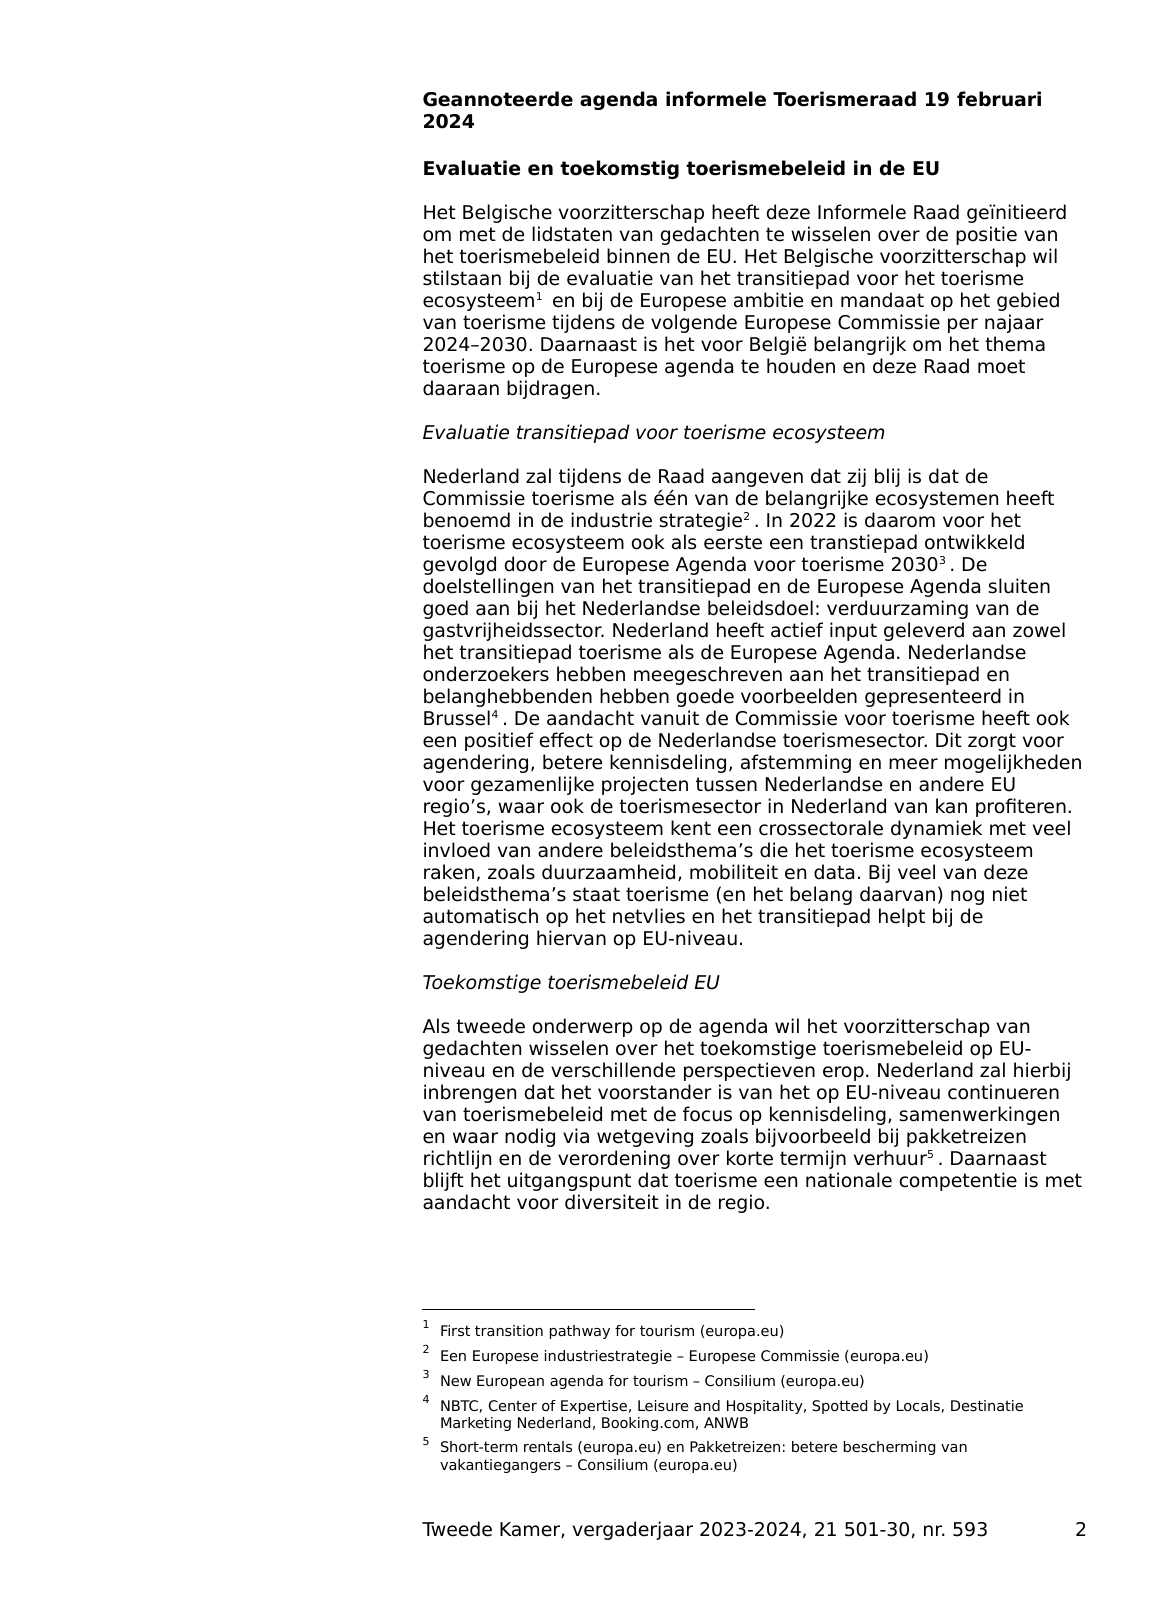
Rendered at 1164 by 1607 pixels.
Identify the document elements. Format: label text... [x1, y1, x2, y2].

text Als tweede onderwerp op de agenda wil het voorzitterschap van gedachten wisselen over het toekomstige toerismebeleid op EU-niveau en de verschillende perspectieven erop. Nederland zal hierbij inbrengen dat het voorstander is van het op EU-niveau continueren van toerismebeleid met de focus op kennisdeling, samenwerkingen en waar nodig via wetgeving zoals bijvoorbeeld bij pakketreizen richtlijn en de verordening over korte termijn verhuur. Daarnaast blijft het uitgangspunt dat toerisme een nationale competentie is met aandacht voor diversiteit in de regio. [422, 1016, 1087, 1214]
text Nederland zal tijdens de Raad aangeven dat zij blij is dat de Commissie toerisme als één van de belangrijke ecosystemen heeft benoemd in de industrie strategie. In 2022 is daarom voor het toerisme ecosysteem ook als eerste een transtiepad ontwikkeld gevolgd door de Europese Agenda voor toerisme 2030. De doelstellingen van het transitiepad en de Europese Agenda sluiten goed aan bij het Nederlandse beleidsdoel: verduurzaming van de gastvrijheidssector. Nederland heeft actief input geleverd aan zowel het transitiepad toerisme als de Europese Agenda. Nederlandse onderzoekers hebben meegeschreven aan het transitiepad en belanghebbenden hebben goede voorbeelden gepresenteerd in Brussel. De aandacht vanuit de Commissie voor toerisme heeft ook een positief effect op de Nederlandse toerismesector. Dit zorgt voor agendering, betere kennisdeling, afstemming en meer mogelijkheden voor gezamenlijke projecten tussen Nederlandse en andere EU regio’s, waar ook de toerismesector in Nederland van kan profiteren. Het toerisme ecosysteem kent een crossectorale dynamiek met veel invloed van andere beleidsthema’s die het toerisme ecosysteem raken, zoals duurzaamheid, mobiliteit en data. Bij veel van deze beleidsthema’s staat toerisme (en het belang daarvan) nog niet automatisch op het netvlies en het transitiepad helpt bij de agendering hiervan op EU-niveau. [422, 466, 1087, 950]
text Short-term rentals (europa.eu) en Pakketreizen: betere bescherming van vakantiegangers – Consilium (europa.eu) [422, 1435, 1087, 1474]
text Een Europese industriestrategie – Europese Commissie (europa.eu) [422, 1343, 1087, 1366]
subtitle Geannoteerde agenda informele Toerismeraad 19 februari 2024 [422, 89, 1087, 133]
text Het Belgische voorzitterschap heeft deze Informele Raad geïnitieerd om met de lidstaten van gedachten te wisselen over de positie van het toerismebeleid binnen de EU. Het Belgische voorzitterschap wil stilstaan bij de evaluatie van het transitiepad voor het toerisme ecosysteem en bij de Europese ambitie en mandaat op het gebied van toerisme tijdens de volgende Europese Commissie per najaar 2024–2030. Daarnaast is het voor België belangrijk om het thema toerisme op de Europese agenda te houden en deze Raad moet daaraan bijdragen. [422, 202, 1087, 400]
subtitle Toekomstige toerismebeleid EU [422, 972, 1087, 994]
text New European agenda for tourism – Consilium (europa.eu) [422, 1368, 1087, 1391]
subtitle Evaluatie en toekomstig toerismebeleid in de EU [422, 158, 1087, 180]
text First transition pathway for tourism (europa.eu) [422, 1318, 1087, 1341]
text NBTC, Center of Expertise, Leisure and Hospitality, Spotted by Locals, Destinatie Marketing Nederland, Booking.com, ANWB [422, 1393, 1087, 1432]
subtitle Evaluatie transitiepad voor toerisme ecosysteem [422, 422, 1087, 444]
